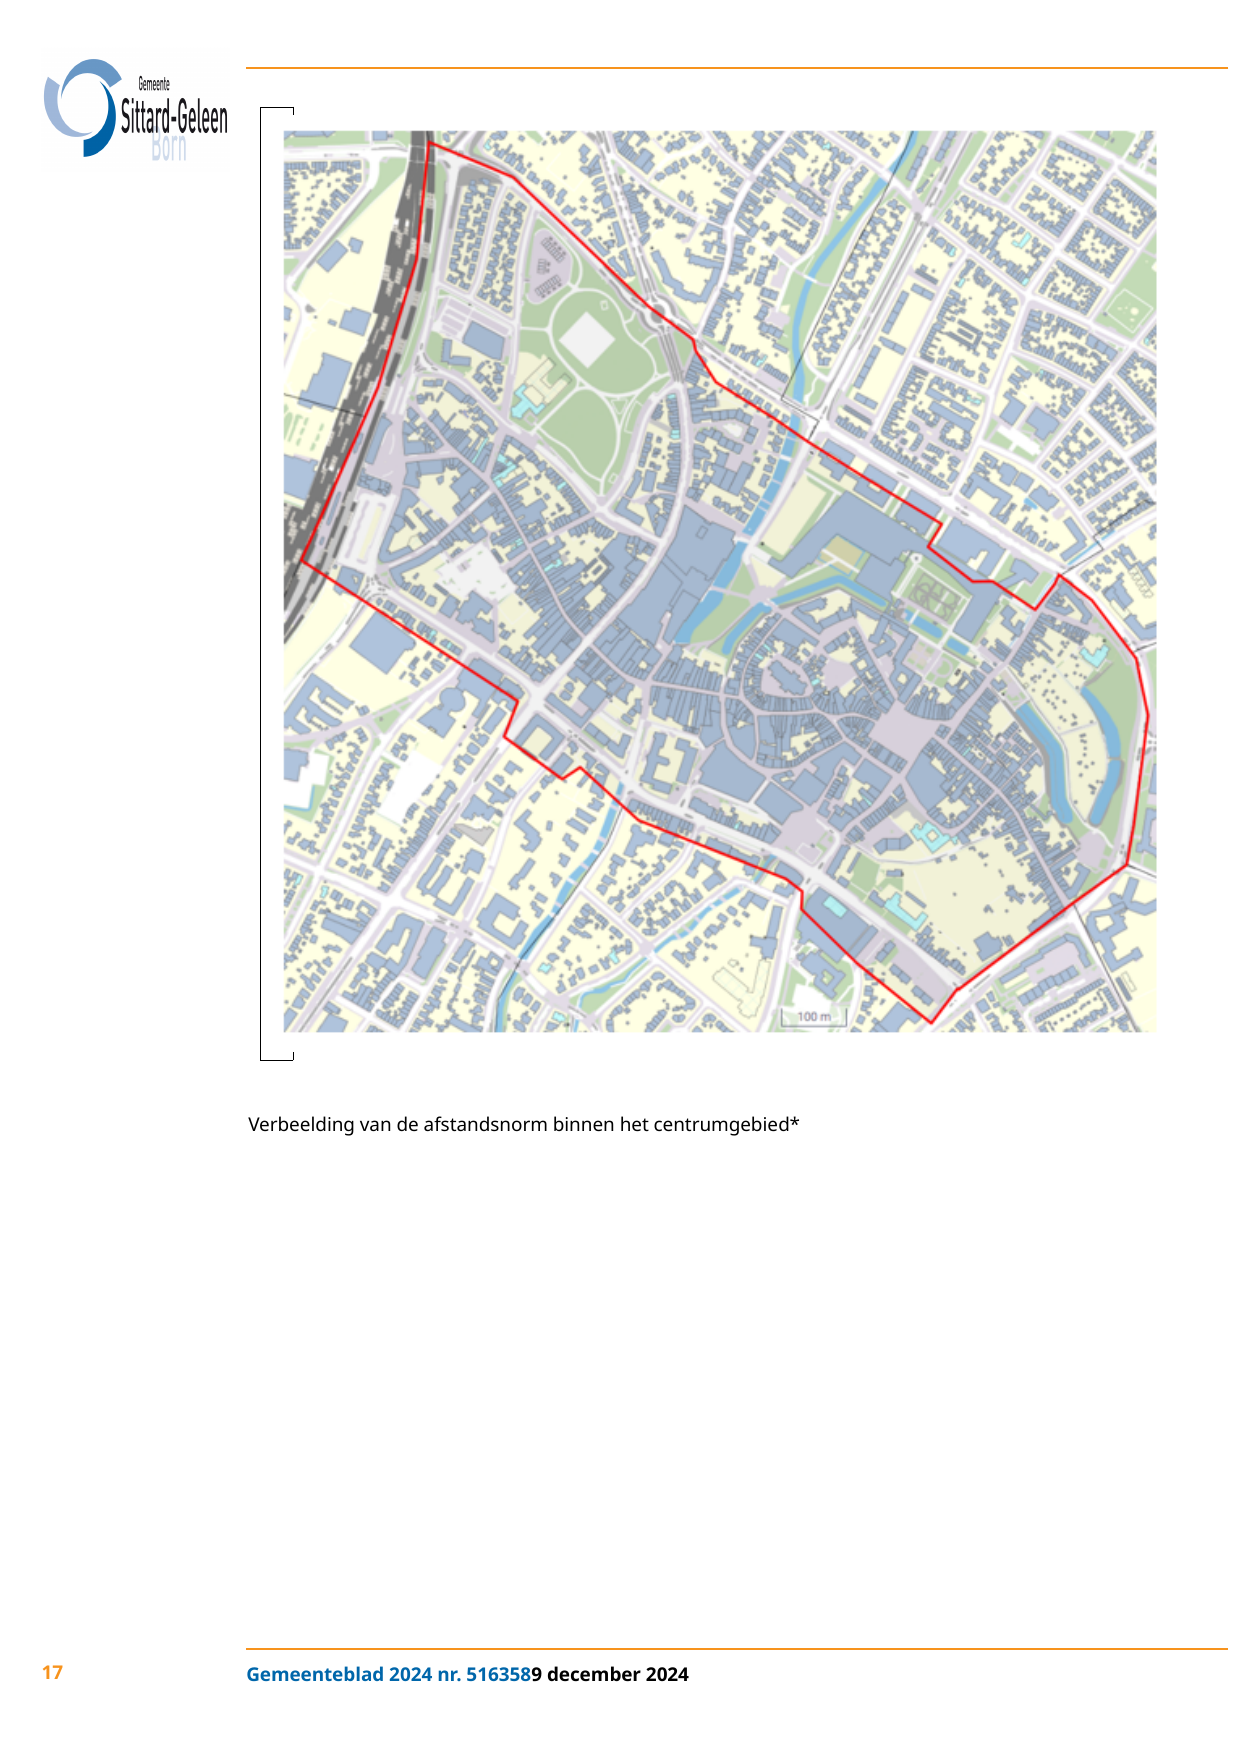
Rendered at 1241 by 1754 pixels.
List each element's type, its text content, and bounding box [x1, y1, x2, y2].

picture [268, 115, 1173, 1052]
text Verbeelding van de afstandsnorm binnen het centrumgebied* [248, 1111, 1152, 1137]
picture [41, 47, 231, 172]
